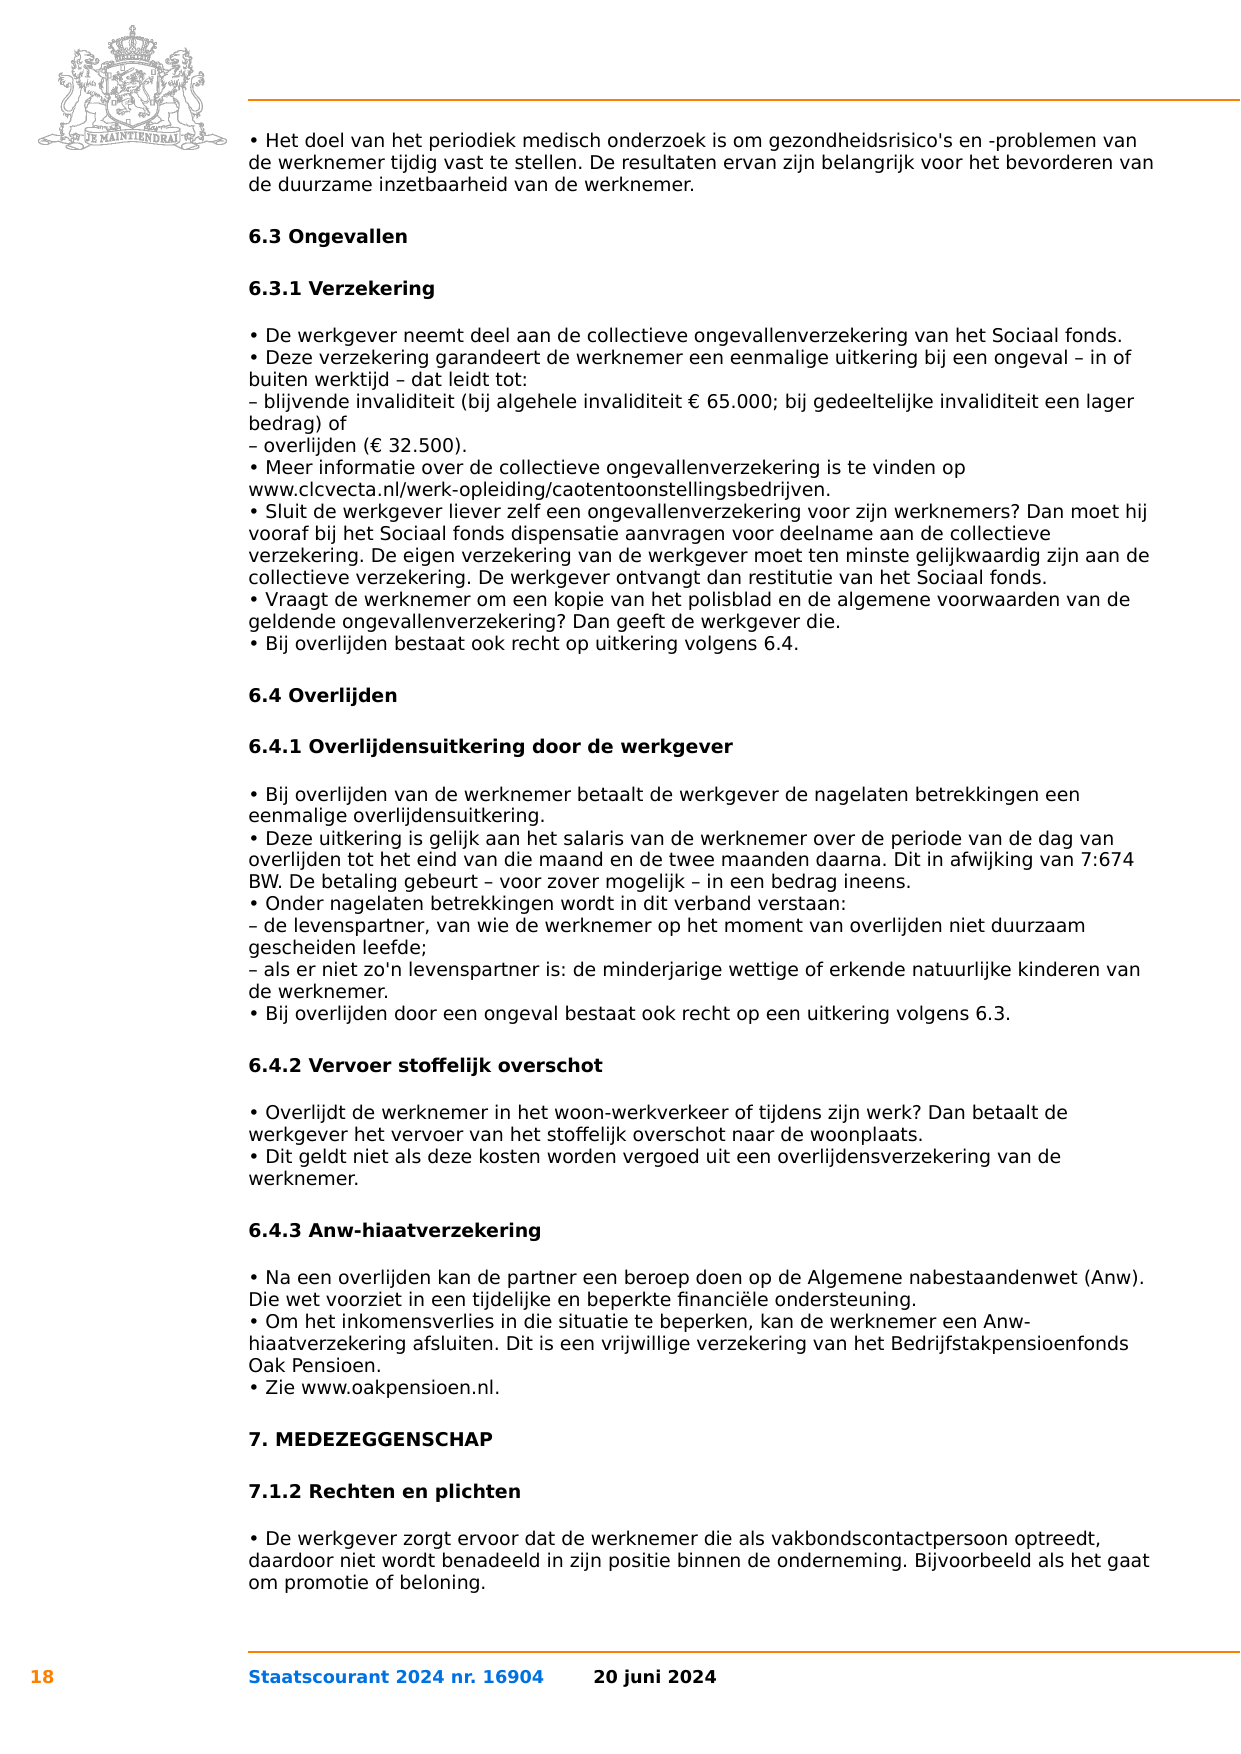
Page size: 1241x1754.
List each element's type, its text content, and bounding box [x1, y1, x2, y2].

text • Meer informatie over de collectieve ongevallenverzekering is te vinden op www.clcvecta.nl/werk-opleiding/caotentoonstellingsbedrijven. [248, 457, 1163, 501]
text • Vraagt de werknemer om een kopie van het polisblad en de algemene voorwaarden van de geldende ongevallenverzekering? Dan geeft de werkgever die. [248, 588, 1163, 632]
subtitle 6.4 Overlijden [248, 684, 1163, 706]
text • De werkgever zorgt ervoor dat de werknemer die als vakbondscontactpersoon optreedt, daardoor niet wordt benadeeld in zijn positie binnen de onderneming. Bijvoorbeeld als het gaat om promotie of beloning. [248, 1528, 1163, 1594]
text • Zie www.oakpensioen.nl. [248, 1377, 1163, 1399]
subtitle 7.1.2 Rechten en plichten [248, 1481, 1163, 1503]
subtitle 6.4.1 Overlijdensuitkering door de werkgever [248, 736, 1163, 758]
text • Deze uitkering is gelijk aan het salaris van de werknemer over de periode van de dag van overlijden tot het eind van die maand en de twee maanden daarna. Dit in afwijking van 7:674 BW. De betaling gebeurt – voor zover mogelijk – in een bedrag ineens. [248, 827, 1163, 893]
text • Bij overlijden bestaat ook recht op uitkering volgens 6.4. [248, 632, 1163, 654]
text – de levenspartner, van wie de werknemer op het moment van overlijden niet duurzaam gescheiden leefde; [248, 915, 1163, 959]
text • Na een overlijden kan de partner een beroep doen op de Algemene nabestaandenwet (Anw). Die wet voorziet in een tijdelijke en beperkte financiële ondersteuning. [248, 1267, 1163, 1311]
subtitle 6.4.3 Anw-hiaatverzekering [248, 1220, 1163, 1242]
text – blijvende invaliditeit (bij algehele invaliditeit € 65.000; bij gedeeltelijke invaliditeit een lager bedrag) of [248, 391, 1163, 435]
text • Overlijdt de werknemer in het woon-werkverkeer of tijdens zijn werk? Dan betaalt de werkgever het vervoer van het stoffelijk overschot naar de woonplaats. [248, 1102, 1163, 1146]
subtitle 6.4.2 Vervoer stoffelijk overschot [248, 1055, 1163, 1077]
text – overlijden (€ 32.500). [248, 435, 1163, 457]
text • Bij overlijden door een ongeval bestaat ook recht op een uitkering volgens 6.3. [248, 1003, 1163, 1025]
text • Het doel van het periodiek medisch onderzoek is om gezondheidsrisico's en -problemen van de werknemer tijdig vast te stellen. De resultaten ervan zijn belangrijk voor het bevorderen van de duurzame inzetbaarheid van de werknemer. [248, 130, 1163, 196]
text • Dit geldt niet als deze kosten worden vergoed uit een overlijdensverzekering van de werknemer. [248, 1146, 1163, 1190]
text • Onder nagelaten betrekkingen wordt in dit verband verstaan: [248, 893, 1163, 915]
text • Sluit de werkgever liever zelf een ongevallenverzekering voor zijn werknemers? Dan moet hij vooraf bij het Sociaal fonds dispensatie aanvragen voor deelname aan de collectieve verzekering. De eigen verzekering van de werkgever moet ten minste gelijkwaardig zijn aan de collectieve verzekering. De werkgever ontvangt dan restitutie van het Sociaal fonds. [248, 501, 1163, 588]
text • Bij overlijden van de werknemer betaalt de werkgever de nagelaten betrekkingen een eenmalige overlijdensuitkering. [248, 783, 1163, 827]
subtitle 6.3 Ongevallen [248, 226, 1163, 248]
picture [38, 25, 227, 150]
subtitle 7. MEDEZEGGENSCHAP [248, 1429, 1163, 1451]
text • De werkgever neemt deel aan de collectieve ongevallenverzekering van het Sociaal fonds. [248, 325, 1163, 347]
text • Om het inkomensverlies in die situatie te beperken, kan de werknemer een Anw-hiaatverzekering afsluiten. Dit is een vrijwillige verzekering van het Bedrijfstakpensioenfonds Oak Pensioen. [248, 1311, 1163, 1377]
text • Deze verzekering garandeert de werknemer een eenmalige uitkering bij een ongeval – in of buiten werktijd – dat leidt tot: [248, 347, 1163, 391]
text – als er niet zo'n levenspartner is: de minderjarige wettige of erkende natuurlijke kinderen van de werknemer. [248, 959, 1163, 1003]
subtitle 6.3.1 Verzekering [248, 278, 1163, 300]
